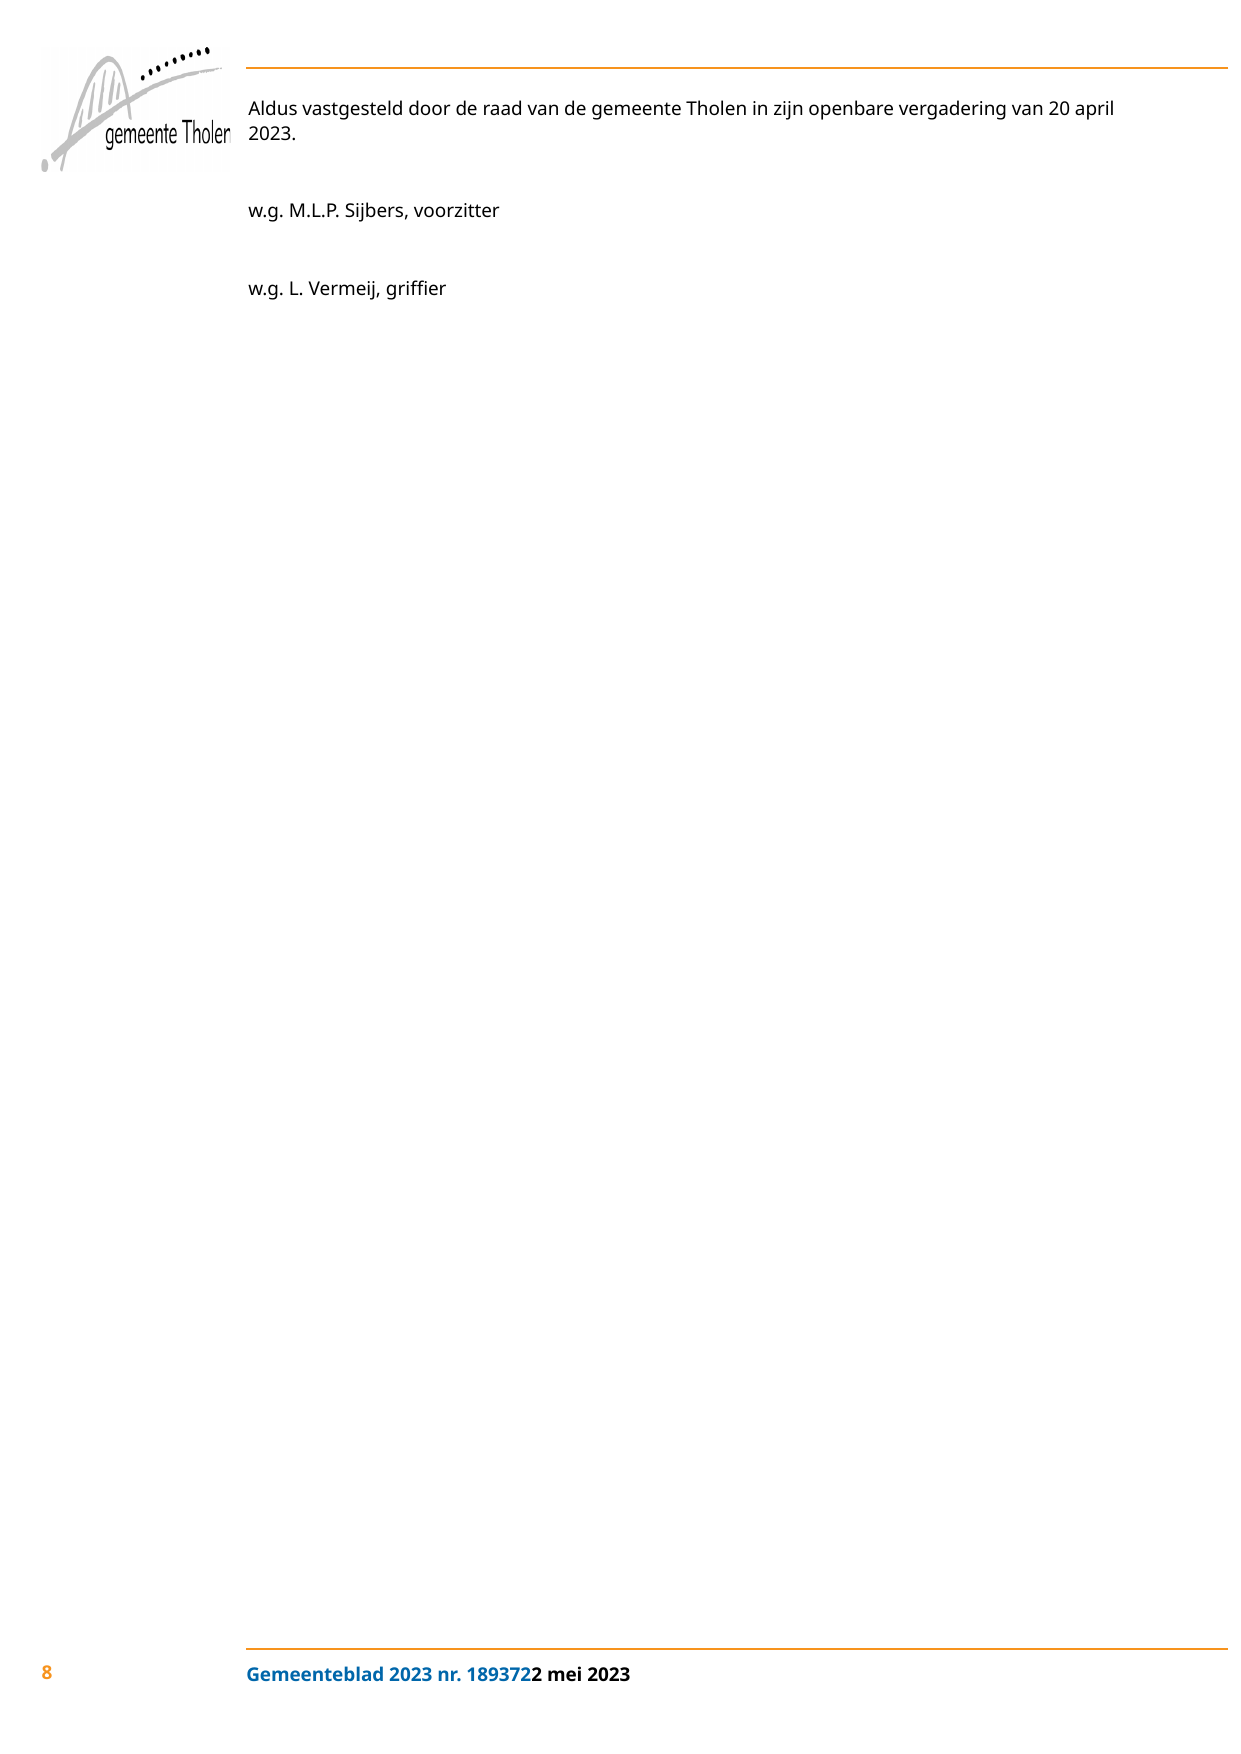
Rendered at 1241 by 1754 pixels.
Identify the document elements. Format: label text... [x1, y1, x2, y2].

text Aldus vastgesteld door de raad van de gemeente Tholen in zijn openbare vergadering van 20 april 2023. [248, 95, 1152, 146]
picture [41, 47, 231, 172]
text w.g. M.L.P. Sijbers, voorzitter [248, 198, 1152, 223]
text w.g. L. Vermeij, griffier [248, 275, 1152, 301]
